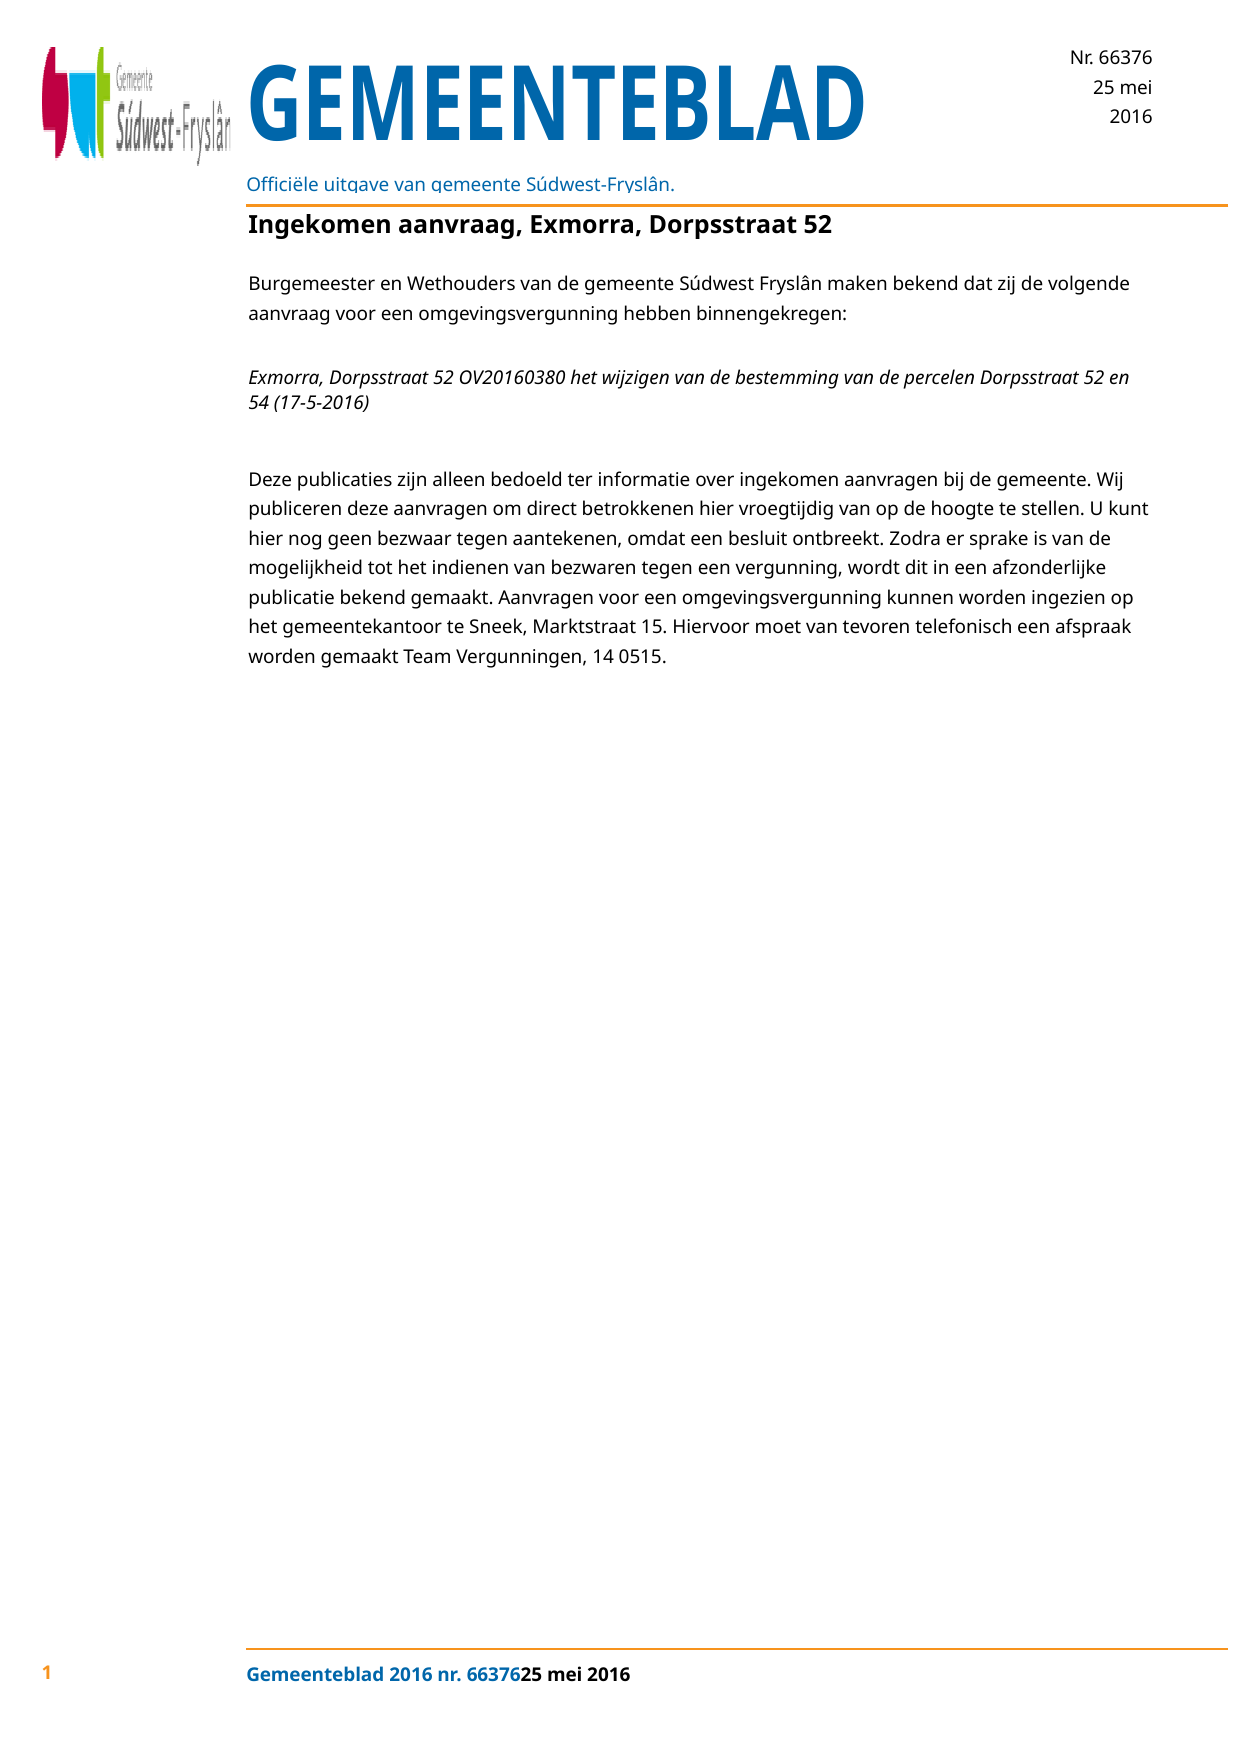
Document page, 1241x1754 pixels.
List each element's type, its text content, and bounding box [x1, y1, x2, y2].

text Burgemeester en Wethouders van de gemeente Súdwest Fryslân maken bekend dat zij de volgende aanvraag voor een omgevingsvergunning hebben binnengekregen: [248, 270, 1152, 326]
text Ingekomen aanvraag, Exmorra, Dorpsstraat 52 [248, 207, 1152, 241]
text Exmorra, Dorpsstraat 52 OV20160380 het wijzigen van de bestemming van de percelen Dorpsstraat 52 en 54 (17-5-2016) [248, 364, 1152, 415]
text Deze publicaties zijn alleen bedoeld ter informatie over ingekomen aanvragen bij de gemeente. Wij publiceren deze aanvragen om direct betrokkenen hier vroegtijdig van op de hoogte te stellen. U kunt hier nog geen bezwaar tegen aantekenen, omdat een besluit ontbreekt. Zodra er sprake is van de mogelijkheid tot het indienen van bezwaren tegen een vergunning, wordt dit in een afzonderlijke publicatie bekend gemaakt. Aanvragen voor een omgevingsvergunning kunnen worden ingezien op het gemeentekantoor te Sneek, Marktstraat 15. Hiervoor moet van tevoren telefonisch een afspraak worden gemaakt Team Vergunningen, 14 0515. [248, 466, 1152, 669]
picture [41, 47, 231, 172]
